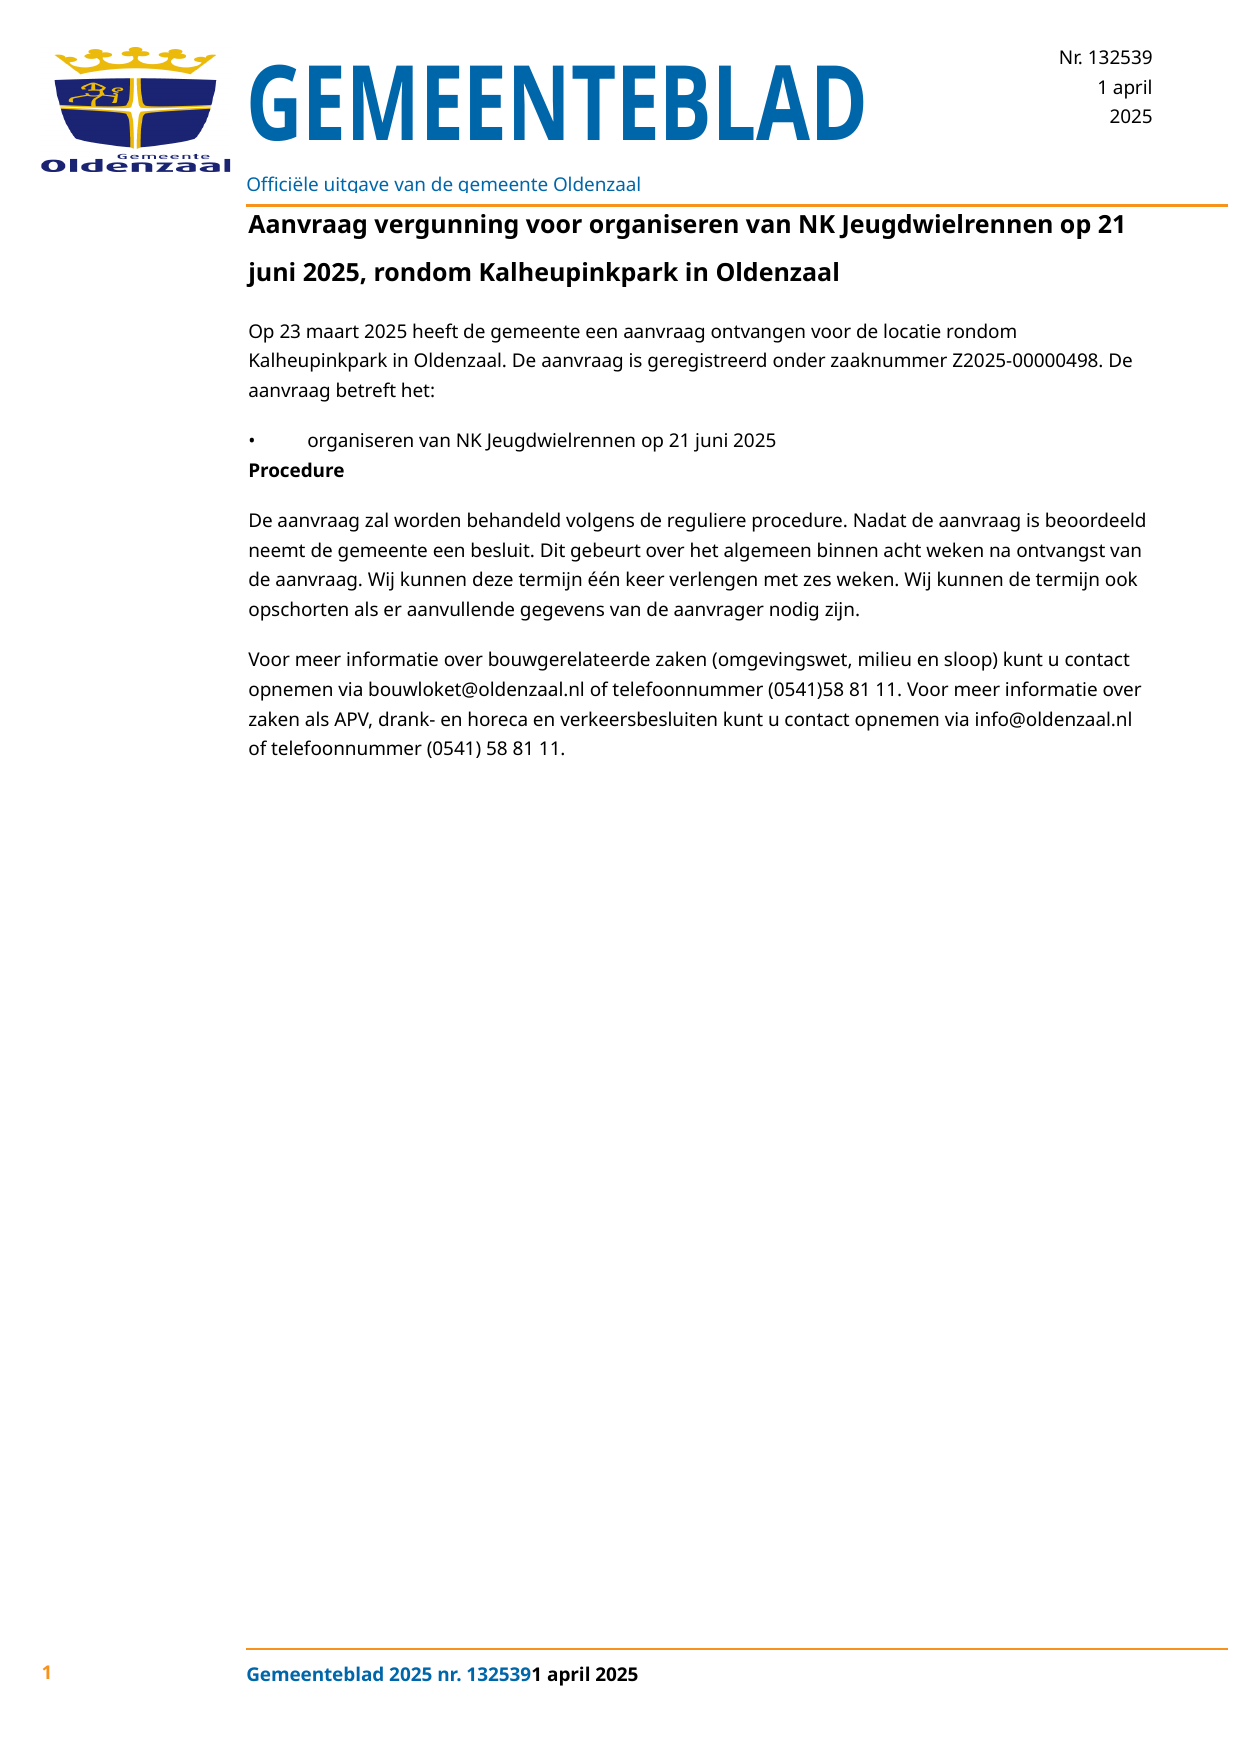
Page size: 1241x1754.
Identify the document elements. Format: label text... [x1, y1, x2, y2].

list organiseren van NK Jeugdwielrennen op 21 juni 2025 [248, 427, 1152, 453]
picture [41, 47, 231, 172]
text Voor meer informatie over bouwgerelateerde zaken (omgevingswet, milieu en sloop) kunt u contact opnemen via bouwloket@oldenzaal.nl of telefoonnummer (0541)58 81 11. Voor meer informatie over zaken als APV, drank- en horeca en verkeersbesluiten kunt u contact opnemen via info@oldenzaal.nl of telefoonnummer (0541) 58 81 11. [248, 647, 1152, 761]
text De aanvraag zal worden behandeld volgens de reguliere procedure. Nadat de aanvraag is beoordeeld neemt de gemeente een besluit. Dit gebeurt over het algemeen binnen acht weken na ontvangst van de aanvraag. Wij kunnen deze termijn één keer verlengen met zes weken. Wij kunnen de termijn ook opschorten als er aanvullende gegevens van de aanvrager nodig zijn. [248, 507, 1152, 622]
text Procedure [248, 457, 1152, 483]
text Aanvraag vergunning voor organiseren van NK Jeugdwielrennen op 21 juni 2025, rondom Kalheupinkpark in Oldenzaal [248, 207, 1152, 288]
text Op 23 maart 2025 heeft de gemeente een aanvraag ontvangen voor de locatie rondom Kalheupinkpark in Oldenzaal. De aanvraag is geregistreerd onder zaaknummer Z2025-00000498. De aanvraag betreft het: [248, 318, 1152, 403]
